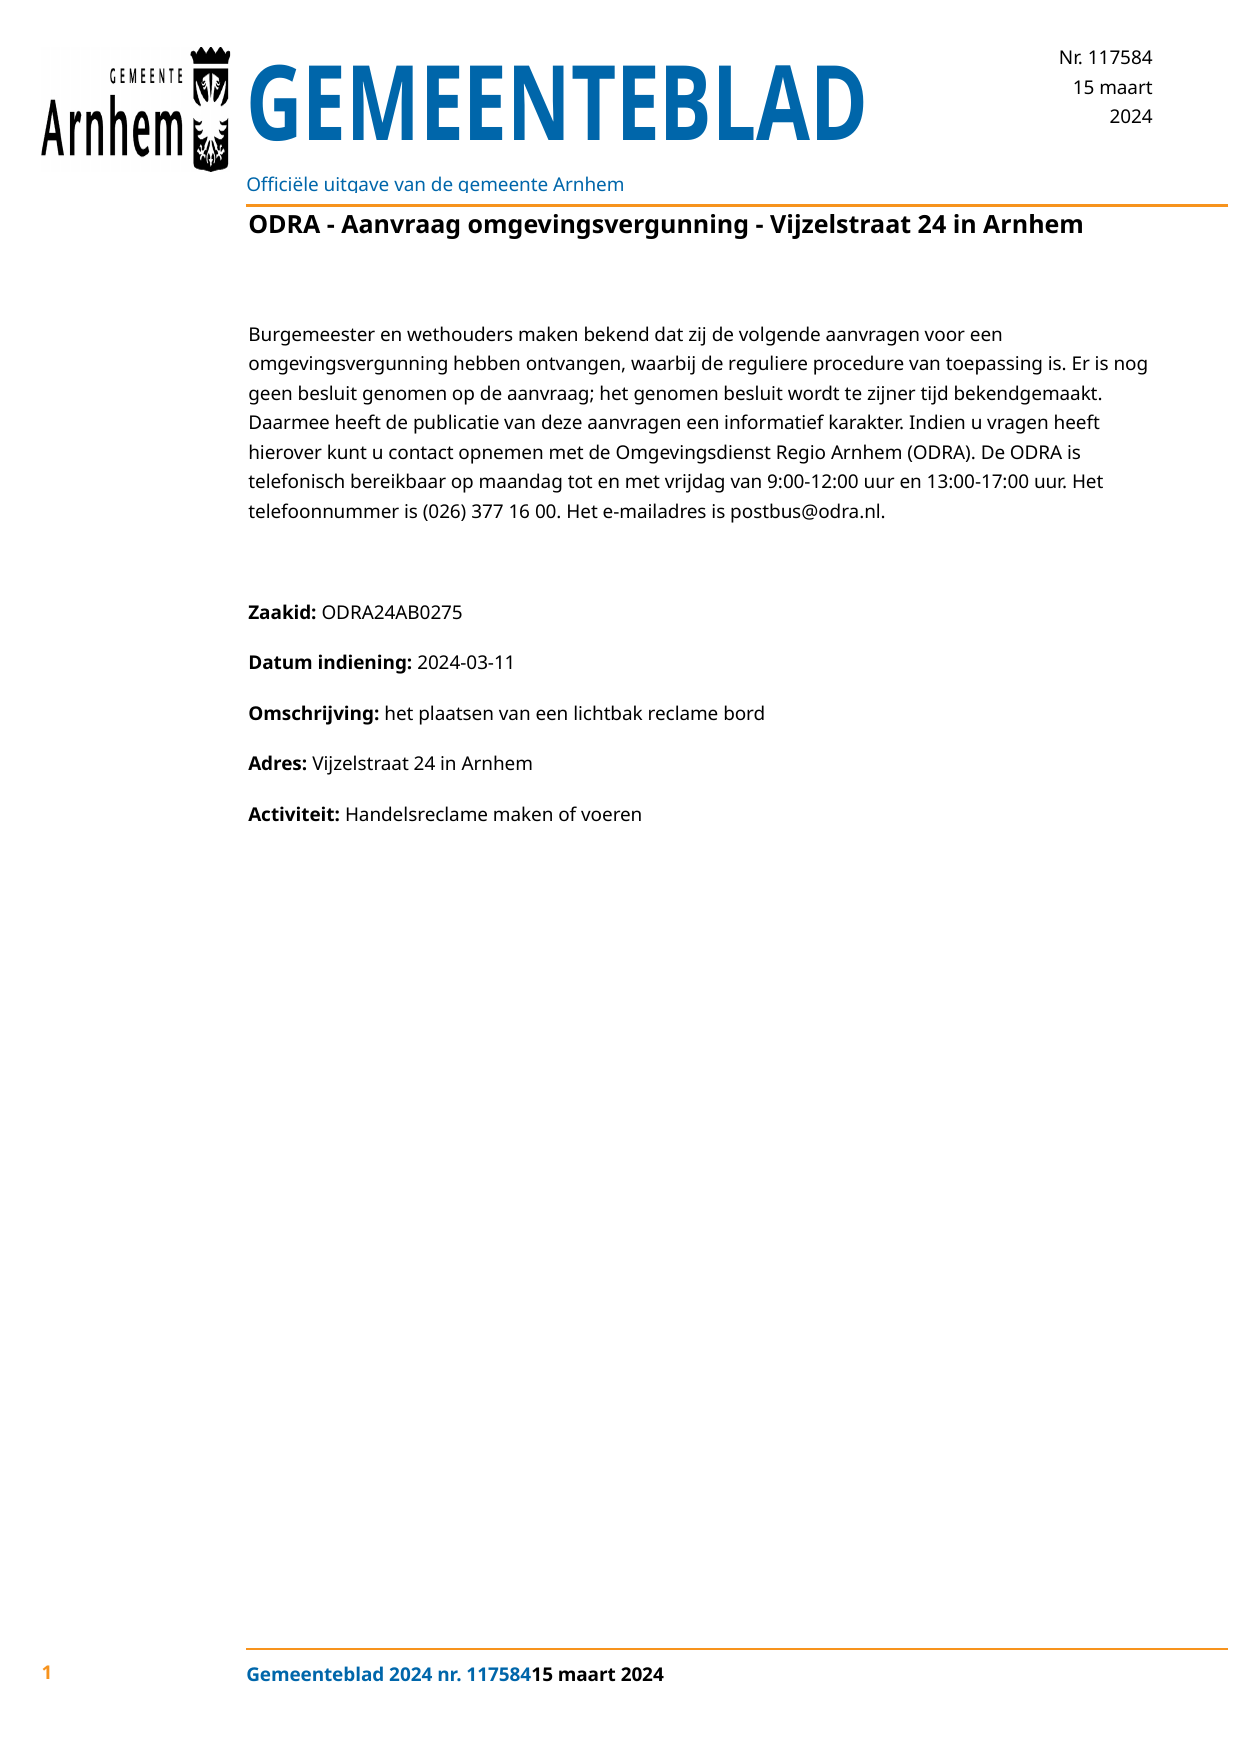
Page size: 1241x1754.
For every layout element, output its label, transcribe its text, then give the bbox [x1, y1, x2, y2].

text Omschrijving: het plaatsen van een lichtbak reclame bord [248, 700, 1152, 726]
text Activiteit: Handelsreclame maken of voeren [248, 801, 1152, 826]
text Burgemeester en wethouders maken bekend dat zij de volgende aanvragen voor een omgevingsvergunning hebben ontvangen, waarbij de reguliere procedure van toepassing is. Er is nog geen besluit genomen op de aanvraag; het genomen besluit wordt te zijner tijd bekendgemaakt. Daarmee heeft de publicatie van deze aanvragen een informatief karakter. Indien u vragen heeft hierover kunt u contact opnemen met de Omgevingsdienst Regio Arnhem (ODRA). De ODRA is telefonisch bereikbaar op maandag tot en met vrijdag van 9:00-12:00 uur en 13:00-17:00 uur. Het telefoonnummer is (026) 377 16 00. Het e-mailadres is postbus@odra.nl. [248, 321, 1152, 524]
picture [41, 47, 231, 172]
text Zaakid: ODRA24AB0275 [248, 599, 1152, 625]
text Adres: Vijzelstraat 24 in Arnhem [248, 750, 1152, 776]
text Datum indiening: 2024-03-11 [248, 649, 1152, 675]
text ODRA - Aanvraag omgevingsvergunning - Vijzelstraat 24 in Arnhem [248, 207, 1152, 241]
